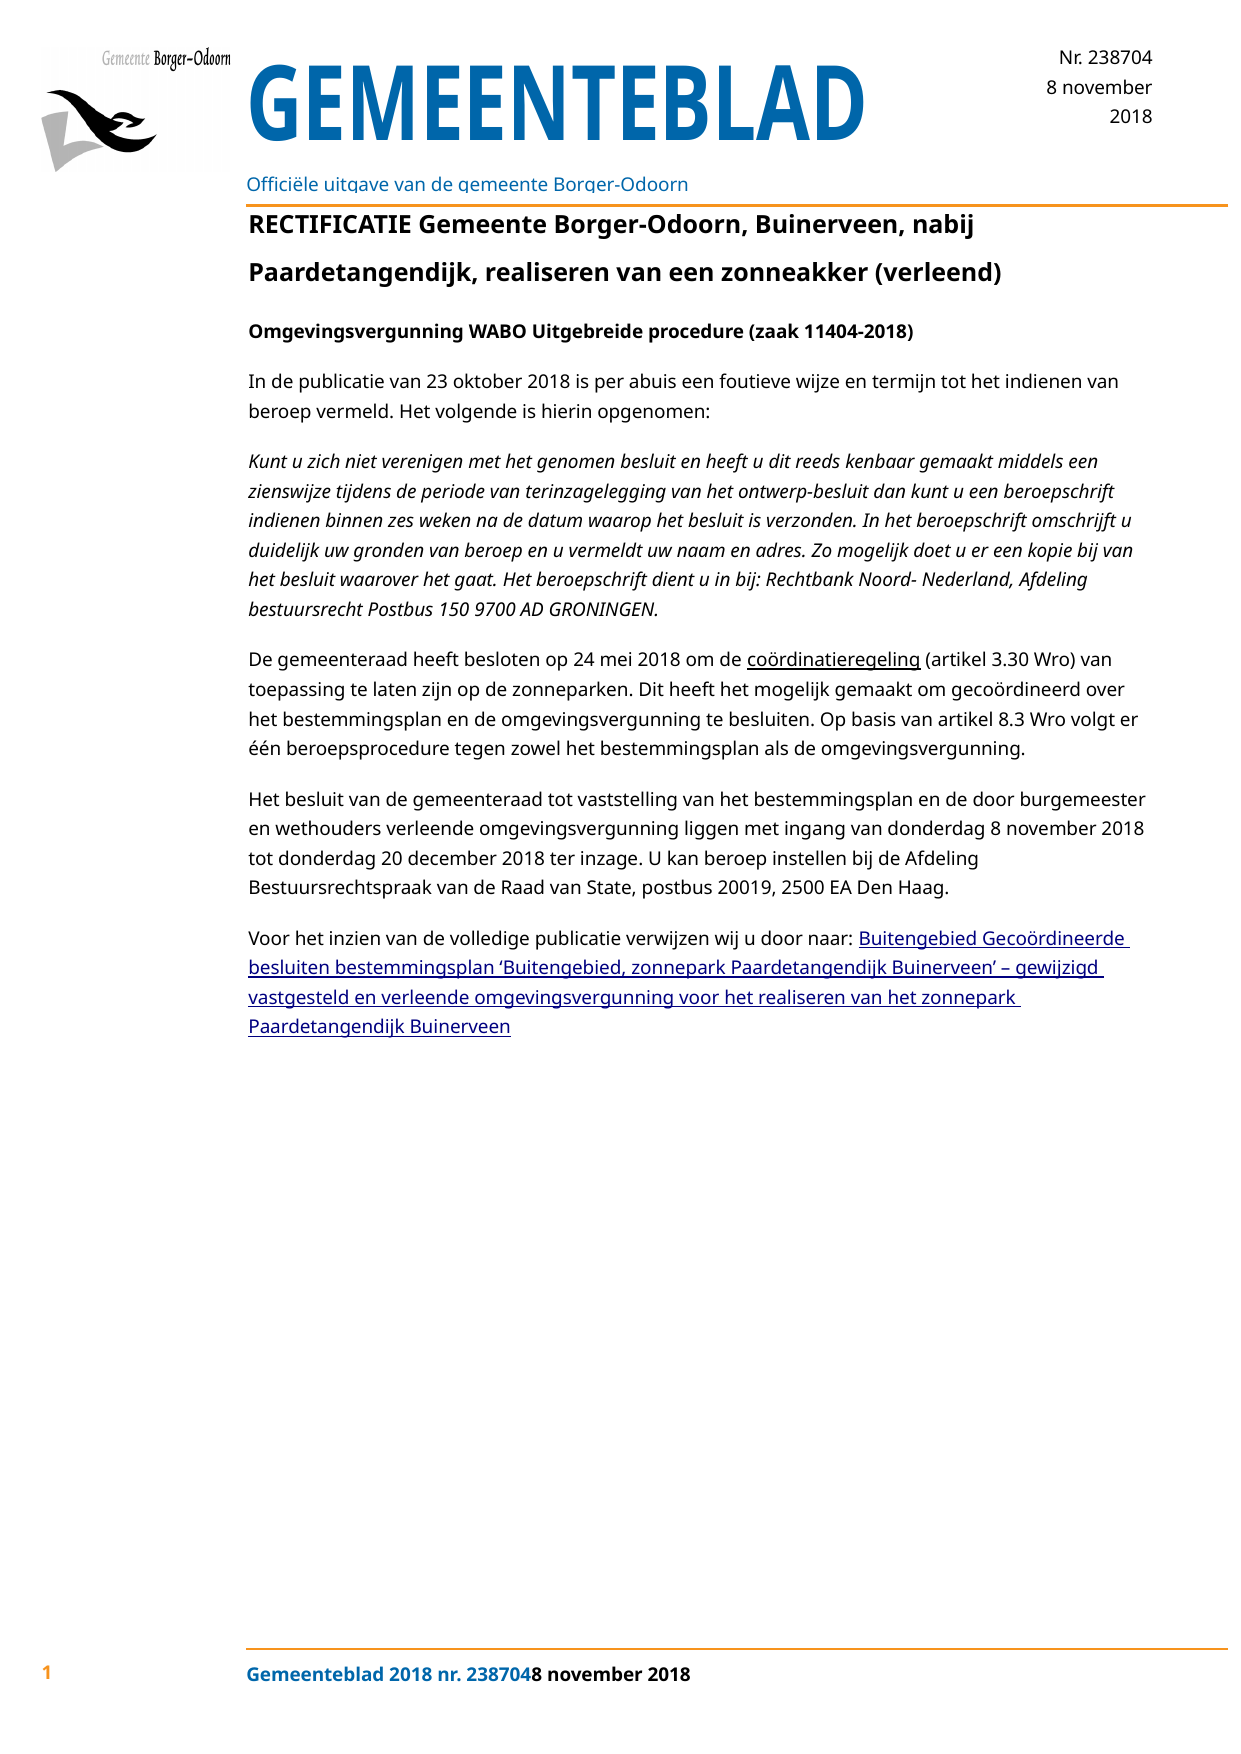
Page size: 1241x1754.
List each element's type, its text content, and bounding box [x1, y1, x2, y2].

text In de publicatie van 23 oktober 2018 is per abuis een foutieve wijze en termijn tot het indienen van beroep vermeld. Het volgende is hierin opgenomen: [248, 368, 1152, 424]
text Het besluit van de gemeenteraad tot vaststelling van het bestemmingsplan en de door burgemeester en wethouders verleende omgevingsvergunning liggen met ingang van donderdag 8 november 2018 tot donderdag 20 december 2018 ter inzage. U kan beroep instellen bij de Afdeling Bestuursrechtspraak van de Raad van State, postbus 20019, 2500 EA Den Haag. [248, 786, 1152, 900]
text De gemeenteraad heeft besloten op 24 mei 2018 om de coördinatieregeling (artikel 3.30 Wro) van toepassing te laten zijn op de zonneparken. Dit heeft het mogelijk gemaakt om gecoördineerd over het bestemmingsplan en de omgevingsvergunning te besluiten. Op basis van artikel 8.3 Wro volgt er één beroepsprocedure tegen zowel het bestemmingsplan als de omgevingsvergunning. [248, 647, 1152, 761]
text RECTIFICATIE Gemeente Borger-Odoorn, Buinerveen, nabij Paardetangendijk, realiseren van een zonneakker (verleend) [248, 207, 1152, 288]
text Omgevingsvergunning WABO Uitgebreide procedure (zaak 11404-2018) [248, 318, 1152, 344]
text Kunt u zich niet verenigen met het genomen besluit en heeft u dit reeds kenbaar gemaakt middels een zienswijze tijdens de periode van terinzagelegging van het ontwerp-besluit dan kunt u een beroepschrift indienen binnen zes weken na de datum waarop het besluit is verzonden. In het beroepschrift omschrijft u duidelijk uw gronden van beroep en u vermeldt uw naam en adres. Zo mogelijk doet u er een kopie bij van het besluit waarover het gaat. Het beroepschrift dient u in bij: Rechtbank Noord- Nederland, Afdeling bestuursrecht Postbus 150 9700 AD GRONINGEN. [248, 448, 1152, 622]
text Voor het inzien van de volledige publicatie verwijzen wij u door naar: Buitengebied Gecoördineerde besluiten bestemmingsplan ‘Buitengebied, zonnepark Paardetangendijk Buinerveen’ – gewijzigd vastgesteld en verleende omgevingsvergunning voor het realiseren van het zonnepark Paardetangendijk Buinerveen [248, 925, 1152, 1039]
picture [41, 47, 231, 172]
